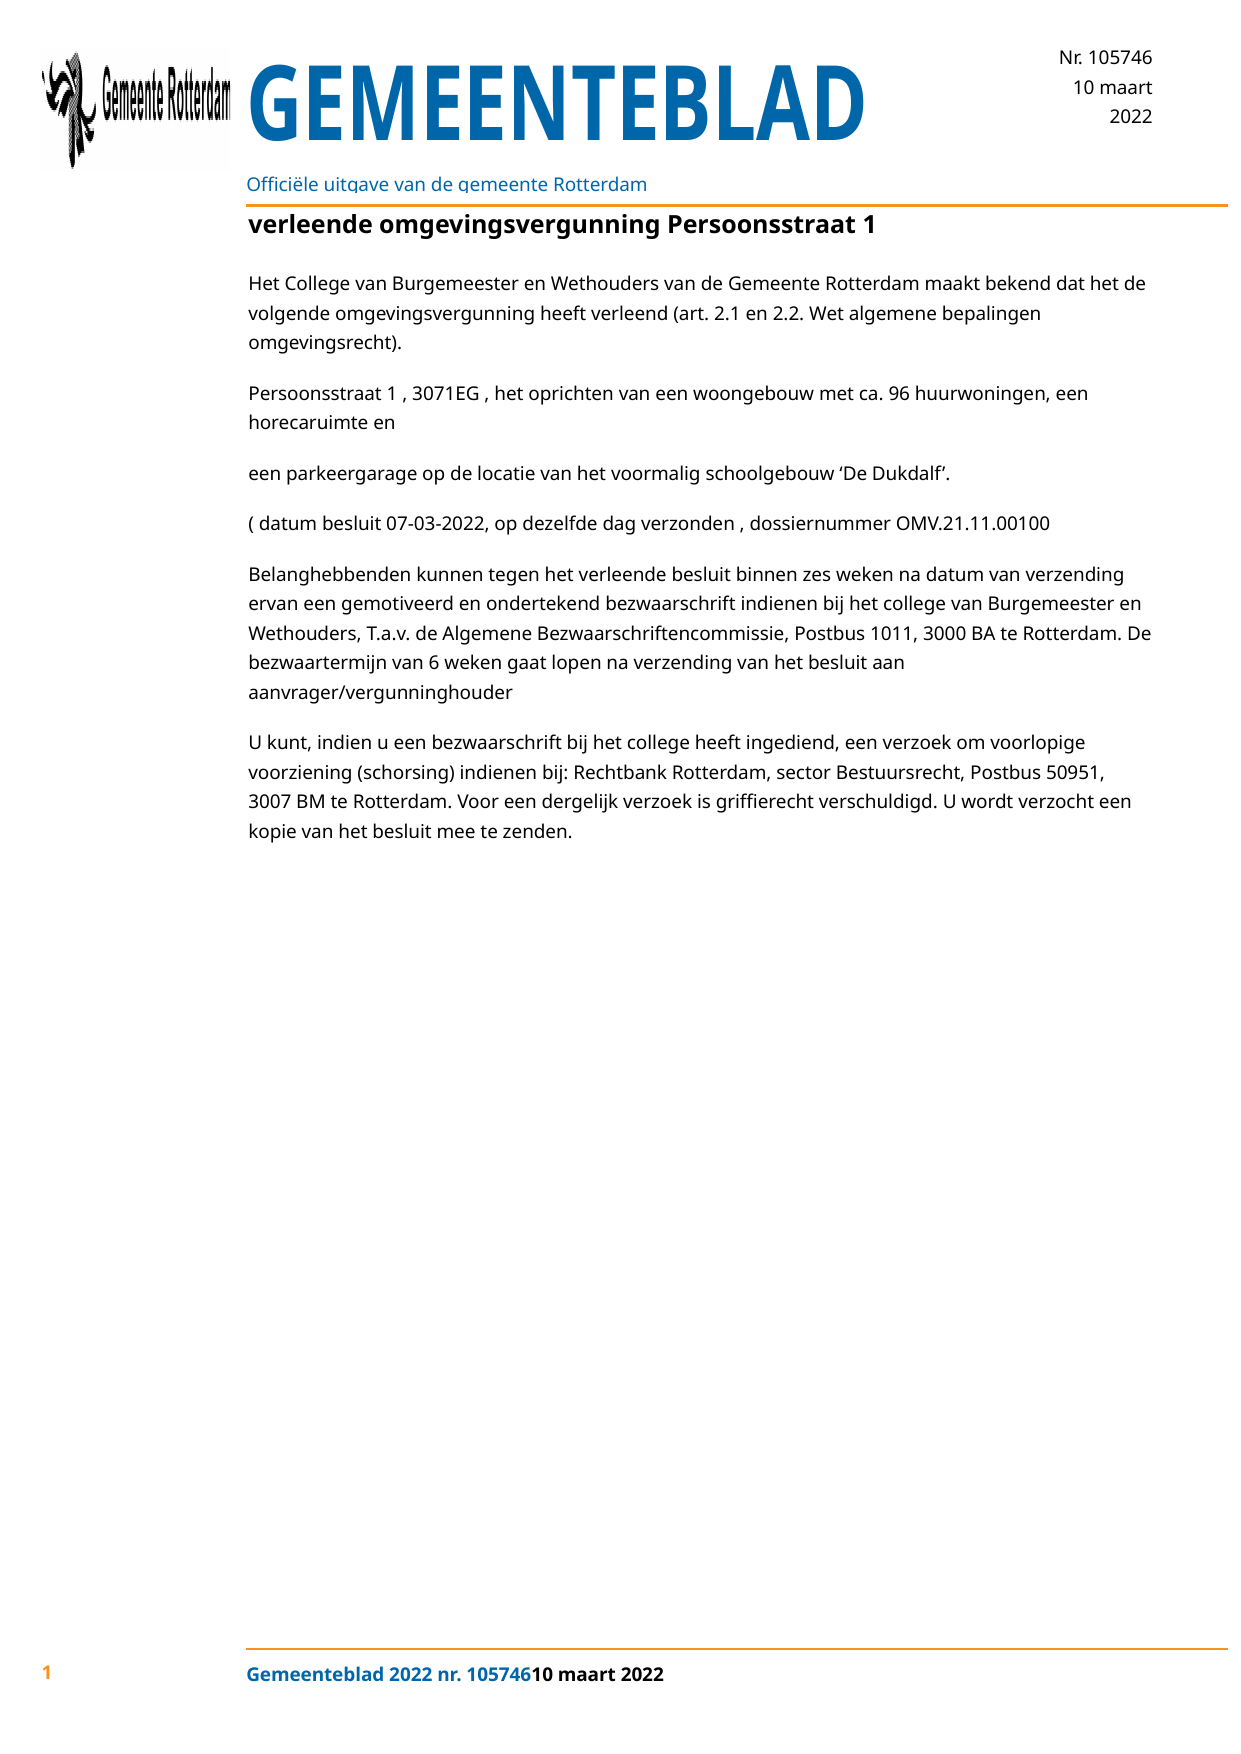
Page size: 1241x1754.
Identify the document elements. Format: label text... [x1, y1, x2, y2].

text U kunt, indien u een bezwaarschrift bij het college heeft ingediend, een verzoek om voorlopige voorziening (schorsing) indienen bij: Rechtbank Rotterdam, sector Bestuursrecht, Postbus 50951, 3007 BM te Rotterdam. Voor een dergelijk verzoek is griffierecht verschuldigd. U wordt verzocht een kopie van het besluit mee te zenden. [248, 729, 1152, 844]
text Belanghebbenden kunnen tegen het verleende besluit binnen zes weken na datum van verzending ervan een gemotiveerd en ondertekend bezwaarschrift indienen bij het college van Burgemeester en Wethouders, T.a.v. de Algemene Bezwaarschriftencommissie, Postbus 1011, 3000 BA te Rotterdam. De bezwaartermijn van 6 weken gaat lopen na verzending van het besluit aan aanvrager/vergunninghouder [248, 561, 1152, 705]
text Het College van Burgemeester en Wethouders van de Gemeente Rotterdam maakt bekend dat het de volgende omgevingsvergunning heeft verleend (art. 2.1 en 2.2. Wet algemene bepalingen omgevingsrecht). [248, 270, 1152, 355]
text verleende omgevingsvergunning Persoonsstraat 1 [248, 207, 1152, 241]
picture [41, 47, 231, 172]
text Persoonsstraat 1 , 3071EG , het oprichten van een woongebouw met ca. 96 huurwoningen, een horecaruimte en [248, 380, 1152, 435]
text ( datum besluit 07-03-2022, op dezelfde dag verzonden , dossiernummer OMV.21.11.00100 [248, 510, 1152, 536]
text een parkeergarage op de locatie van het voormalig schoolgebouw ‘De Dukdalf’. [248, 460, 1152, 486]
